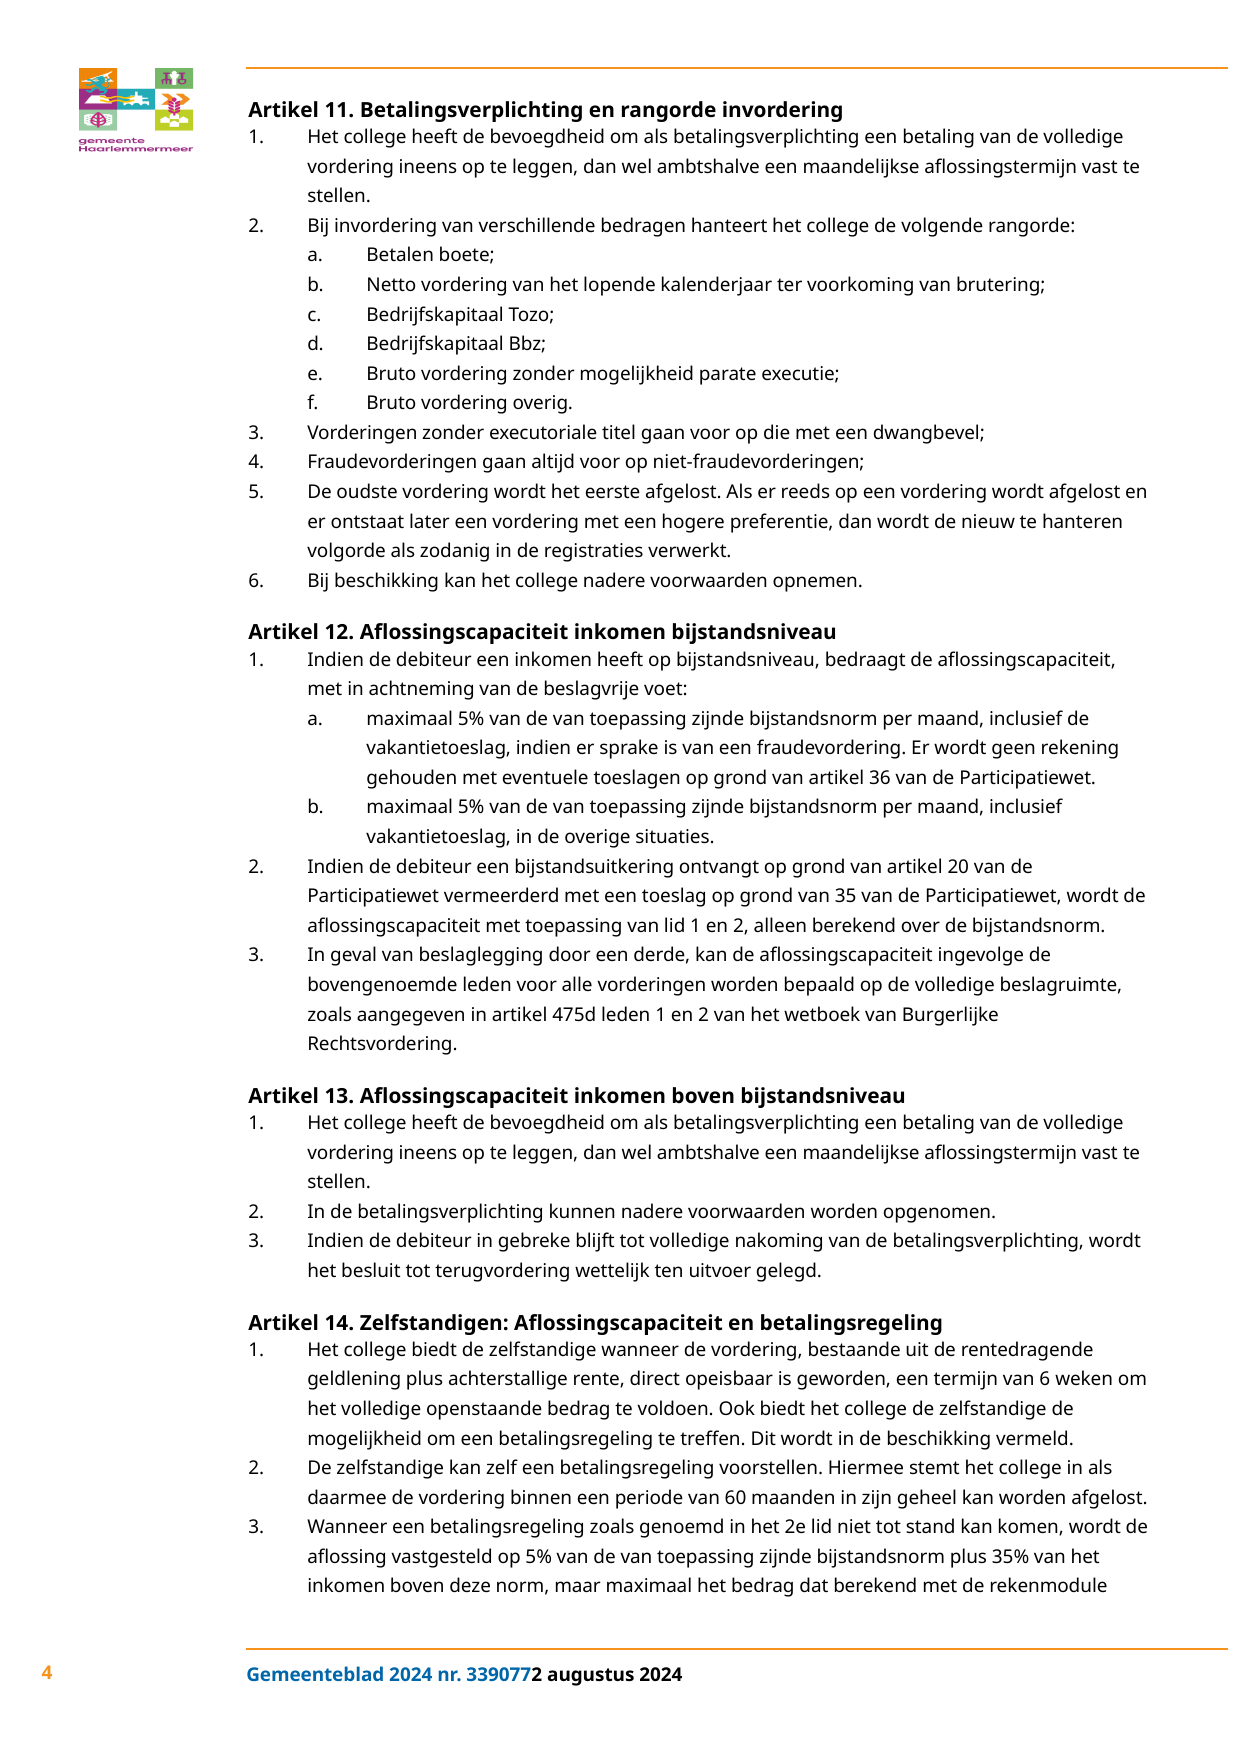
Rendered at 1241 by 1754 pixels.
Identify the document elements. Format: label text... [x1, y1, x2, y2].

list Fraudevorderingen gaan altijd voor op niet-fraudevorderingen; [248, 449, 1152, 474]
list Netto vordering van het lopende kalenderjaar ter voorkoming van brutering; [307, 271, 1152, 297]
list Bedrijfskapitaal Bbz; [307, 330, 1152, 356]
list De oudste vordering wordt het eerste afgelost. Als er reeds op een vordering wordt afgelost en er ontstaat later een vordering met een hogere preferentie, dan wordt de nieuw te hanteren volgorde als zodanig in de registraties verwerkt. [248, 478, 1152, 563]
list Het college heeft de bevoegdheid om als betalingsverplichting een betaling van de volledige vordering ineens op te leggen, dan wel ambtshalve een maandelijkse aflossingstermijn vast te stellen. [248, 1109, 1152, 1194]
list maximaal 5% van de van toepassing zijnde bijstandsnorm per maand, inclusief vakantietoeslag, in de overige situaties. [307, 794, 1152, 849]
list De zelfstandige kan zelf een betalingsregeling voorstellen. Hiermee stemt het college in als daarmee de vordering binnen een periode van 60 maanden in zijn geheel kan worden afgelost. [248, 1454, 1152, 1510]
list Wanneer een betalingsregeling zoals genoemd in het 2e lid niet tot stand kan komen, wordt de aflossing vastgesteld op 5% van de van toepassing zijnde bijstandsnorm plus 35% van het inkomen boven deze norm, maar maximaal het bedrag dat berekend met de rekenmodule [248, 1513, 1152, 1598]
list Betalen boete; [307, 242, 1152, 267]
list Het college heeft de bevoegdheid om als betalingsverplichting een betaling van de volledige vordering ineens op te leggen, dan wel ambtshalve een maandelijkse aflossingstermijn vast te stellen. [248, 123, 1152, 208]
list Bruto vordering zonder mogelijkheid parate executie; [307, 360, 1152, 386]
picture [41, 47, 231, 172]
list In geval van beslaglegging door een derde, kan de aflossingscapaciteit ingevolge de bovengenoemde leden voor alle vorderingen worden bepaald op de volledige beslagruimte, zoals aangegeven in artikel 475d leden 1 en 2 van het wetboek van Burgerlijke Rechtsvordering. [248, 942, 1152, 1056]
list Bij invordering van verschillende bedragen hanteert het college de volgende rangorde: [248, 212, 1152, 238]
text Artikel 11. Betalingsverplichting en rangorde invordering [248, 95, 1152, 123]
list Indien de debiteur een bijstandsuitkering ontvangt op grond van artikel 20 van de Participatiewet vermeerderd met een toeslag op grond van 35 van de Participatiewet, wordt de aflossingscapaciteit met toepassing van lid 1 en 2, alleen berekend over de bijstandsnorm. [248, 853, 1152, 938]
list Indien de debiteur een inkomen heeft op bijstandsniveau, bedraagt de aflossingscapaciteit, met in achtneming van de beslagvrije voet: [248, 646, 1152, 701]
text Artikel 14. Zelfstandigen: Aflossingscapaciteit en betalingsregeling [248, 1308, 1152, 1336]
list Bij beschikking kan het college nadere voorwaarden opnemen. [248, 567, 1152, 593]
list In de betalingsverplichting kunnen nadere voorwaarden worden opgenomen. [248, 1198, 1152, 1224]
list Bedrijfskapitaal Tozo; [307, 301, 1152, 326]
list Indien de debiteur in gebreke blijft tot volledige nakoming van de betalingsverplichting, wordt het besluit tot terugvordering wettelijk ten uitvoer gelegd. [248, 1228, 1152, 1283]
list Bruto vordering overig. [307, 389, 1152, 415]
text Artikel 12. Aflossingscapaciteit inkomen bijstandsniveau [248, 617, 1152, 646]
list maximaal 5% van de van toepassing zijnde bijstandsnorm per maand, inclusief de vakantietoeslag, indien er sprake is van een fraudevordering. Er wordt geen rekening gehouden met eventuele toeslagen op grond van artikel 36 van de Participatiewet. [307, 705, 1152, 790]
text Artikel 13. Aflossingscapaciteit inkomen boven bijstandsniveau [248, 1081, 1152, 1109]
list Vorderingen zonder executoriale titel gaan voor op die met een dwangbevel; [248, 419, 1152, 445]
list Het college biedt de zelfstandige wanneer de vordering, bestaande uit de rentedragende geldlening plus achterstallige rente, direct opeisbaar is geworden, een termijn van 6 weken om het volledige openstaande bedrag te voldoen. Ook biedt het college de zelfstandige de mogelijkheid om een betalingsregeling te treffen. Dit wordt in de beschikking vermeld. [248, 1336, 1152, 1451]
